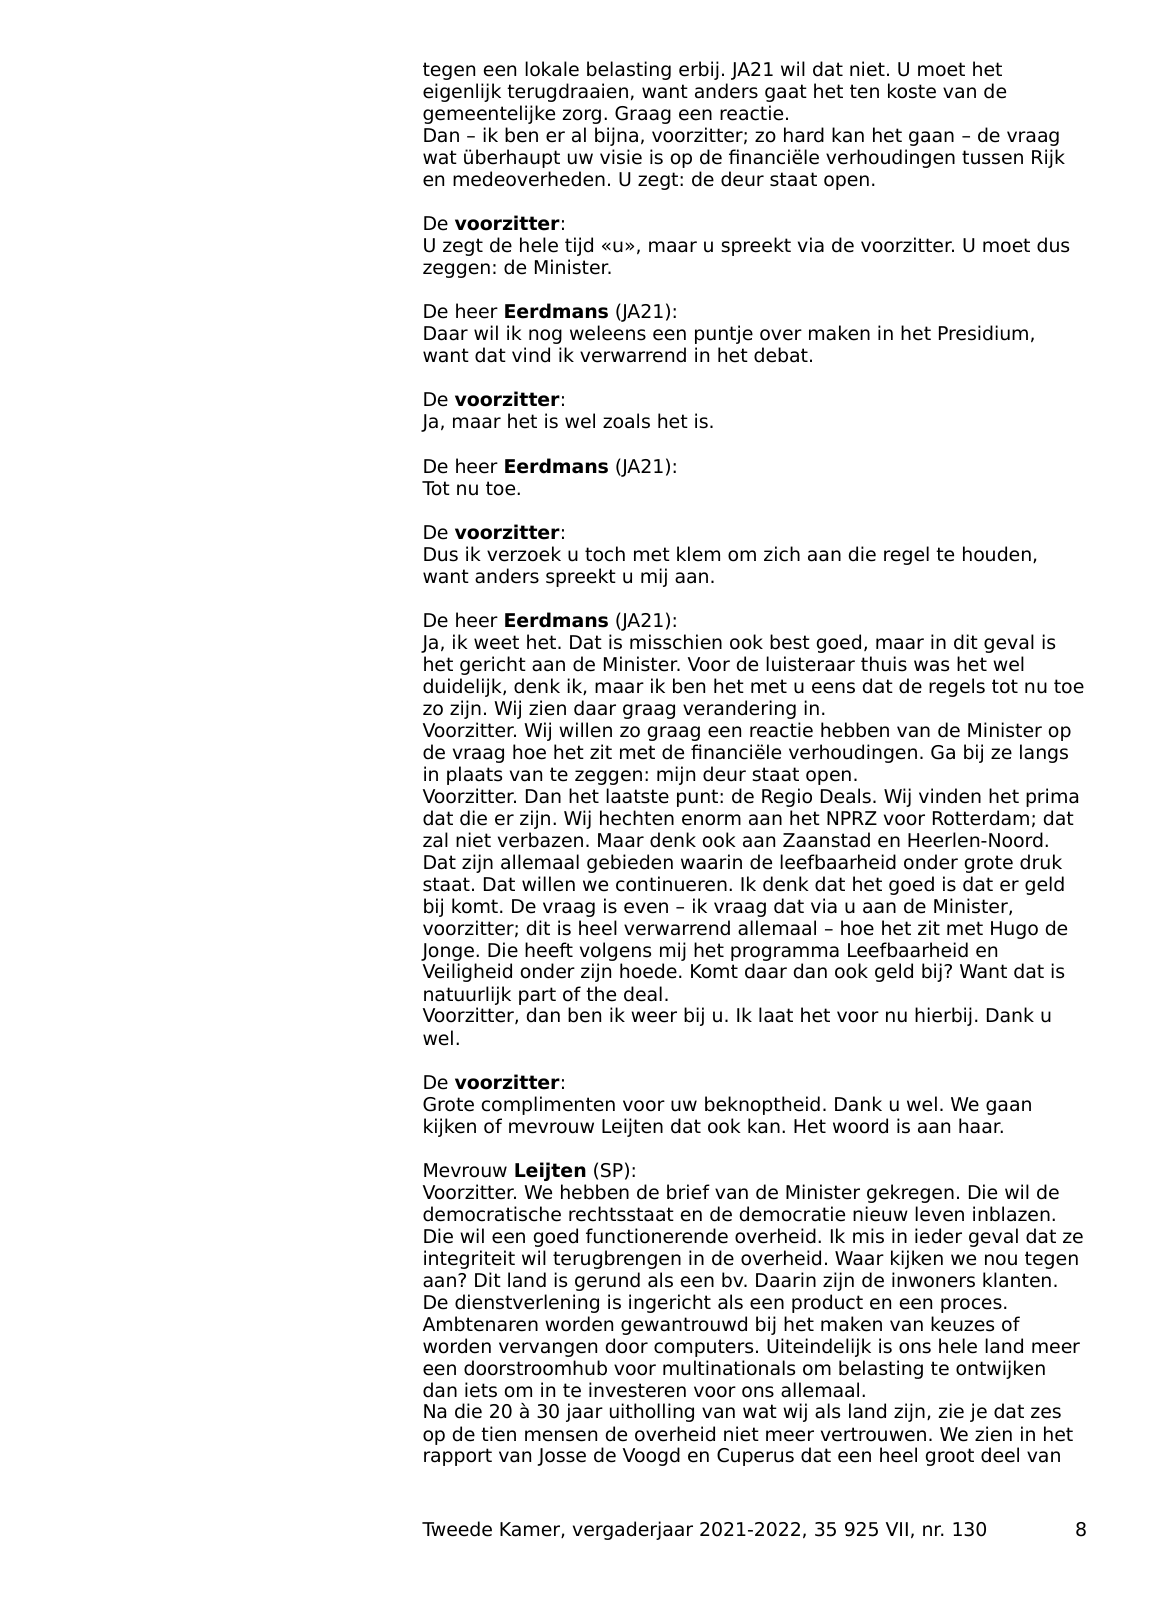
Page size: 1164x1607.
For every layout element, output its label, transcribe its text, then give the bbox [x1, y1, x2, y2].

text De voorzitter: [422, 522, 1087, 544]
text Ja, maar het is wel zoals het is. [422, 411, 1087, 433]
text Voorzitter, dan ben ik weer bij u. Ik laat het voor nu hierbij. Dank u wel. [422, 1005, 1087, 1049]
text De voorzitter: [422, 213, 1087, 235]
text Mevrouw Leijten (SP): [422, 1160, 1087, 1182]
text tegen een lokale belasting erbij. JA21 wil dat niet. U moet het eigenlijk terugdraaien, want anders gaat het ten koste van de gemeentelijke zorg. Graag een reactie. [422, 59, 1087, 125]
text Dus ik verzoek u toch met klem om zich aan die regel te houden, want anders spreekt u mij aan. [422, 544, 1087, 588]
text Voorzitter. Wij willen zo graag een reactie hebben van de Minister op de vraag hoe het zit met de financiële verhoudingen. Ga bij ze langs in plaats van te zeggen: mijn deur staat open. [422, 720, 1087, 786]
text U zegt de hele tijd «u», maar u spreekt via de voorzitter. U moet dus zeggen: de Minister. [422, 235, 1087, 279]
text De heer Eerdmans (JA21): [422, 301, 1087, 323]
text Dan – ik ben er al bijna, voorzitter; zo hard kan het gaan – de vraag wat überhaupt uw visie is op de financiële verhoudingen tussen Rijk en medeoverheden. U zegt: de deur staat open. [422, 125, 1087, 191]
text Na die 20 à 30 jaar uitholling van wat wij als land zijn, zie je dat zes op de tien mensen de overheid niet meer vertrouwen. We zien in het rapport van Josse de Voogd en Cuperus dat een heel groot deel van [422, 1401, 1087, 1467]
text Ja, ik weet het. Dat is misschien ook best goed, maar in dit geval is het gericht aan de Minister. Voor de luisteraar thuis was het wel duidelijk, denk ik, maar ik ben het met u eens dat de regels tot nu toe zo zijn. Wij zien daar graag verandering in. [422, 632, 1087, 720]
text Daar wil ik nog weleens een puntje over maken in het Presidium, want dat vind ik verwarrend in het debat. [422, 323, 1087, 367]
text Tot nu toe. [422, 477, 1087, 499]
text De heer Eerdmans (JA21): [422, 456, 1087, 477]
text Voorzitter. Dan het laatste punt: de Regio Deals. Wij vinden het prima dat die er zijn. Wij hechten enorm aan het NPRZ voor Rotterdam; dat zal niet verbazen. Maar denk ook aan Zaanstad en Heerlen-Noord. Dat zijn allemaal gebieden waarin de leefbaarheid onder grote druk staat. Dat willen we continueren. Ik denk dat het goed is dat er geld bij komt. De vraag is even – ik vraag dat via u aan de Minister, voorzitter; dit is heel verwarrend allemaal – hoe het zit met Hugo de Jonge. Die heeft volgens mij het programma Leefbaarheid en Veiligheid onder zijn hoede. Komt daar dan ook geld bij? Want dat is natuurlijk part of the deal. [422, 786, 1087, 1005]
text De heer Eerdmans (JA21): [422, 610, 1087, 632]
text De voorzitter: [422, 389, 1087, 411]
text De voorzitter: [422, 1072, 1087, 1093]
text Voorzitter. We hebben de brief van de Minister gekregen. Die wil de democratische rechtsstaat en de democratie nieuw leven inblazen. Die wil een goed functionerende overheid. Ik mis in ieder geval dat ze integriteit wil terugbrengen in de overheid. Waar kijken we nou tegen aan? Dit land is gerund als een bv. Daarin zijn de inwoners klanten. De dienstverlening is ingericht als een product en een proces. Ambtenaren worden gewantrouwd bij het maken van keuzes of worden vervangen door computers. Uiteindelijk is ons hele land meer een doorstroomhub voor multinationals om belasting te ontwijken dan iets om in te investeren voor ons allemaal. [422, 1182, 1087, 1401]
text Grote complimenten voor uw beknoptheid. Dank u wel. We gaan kijken of mevrouw Leijten dat ook kan. Het woord is aan haar. [422, 1093, 1087, 1137]
